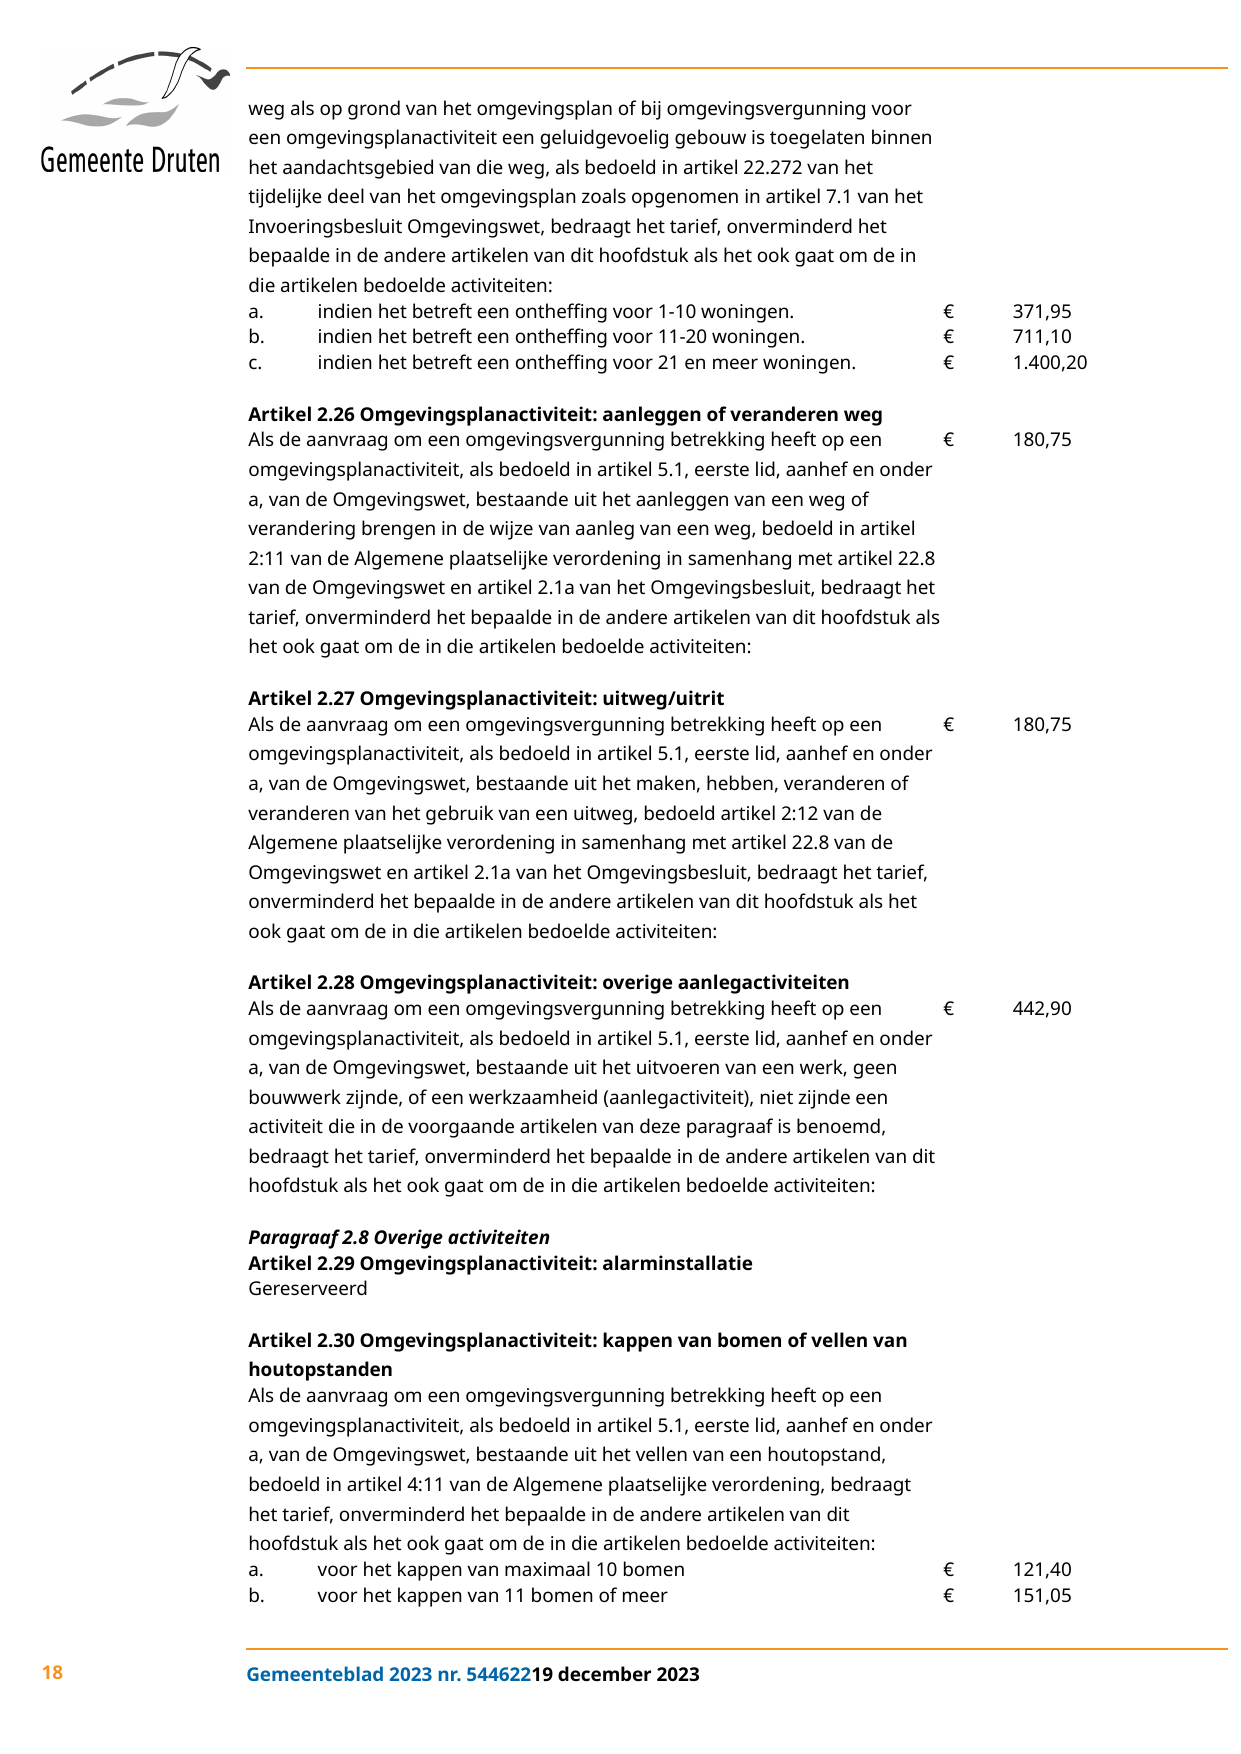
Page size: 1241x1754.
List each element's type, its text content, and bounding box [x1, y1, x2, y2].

table_cell indien het betreft een ontheffing voor 21 en meer woningen. [318, 350, 943, 375]
table_cell [1013, 970, 1152, 995]
table_cell b. [248, 1582, 317, 1607]
table_cell Als de aanvraag om een omgevingsvergunning betrekking heeft op een omgevingsplanactiviteit, als bedoeld in artikel 5.1, eerste lid, aanhef en onder a, van de Omgevingswet, bestaande uit het maken, hebben, veranderen of veranderen van het gebruik van een uitweg, bedoeld artikel 2:12 van de Algemene plaatselijke verordening in samenhang met artikel 22.8 van de Omgevingswet en artikel 2.1a van het Omgevingsbesluit, bedraagt het tarief, onverminderd het bepaalde in de andere artikelen van dit hoofdstuk als het ook gaat om de in die artikelen bedoelde activiteiten: [248, 711, 943, 944]
table_cell [1013, 1199, 1152, 1224]
table_cell [387, 660, 943, 685]
table_cell indien het betreft een ontheffing voor 11-20 woningen. [318, 324, 943, 349]
table_cell [1013, 95, 1152, 298]
table_cell [248, 375, 317, 401]
table_cell a. [248, 298, 317, 324]
table_cell [943, 1250, 1013, 1276]
table_cell Als de aanvraag om een omgevingsvergunning betrekking heeft op een omgevingsplanactiviteit, als bedoeld in artikel 5.1, eerste lid, aanhef en onder a, van de Omgevingswet, bestaande uit het aanleggen van een weg of verandering brengen in de wijze van aanleg van een weg, bedoeld in artikel 2:11 van de Algemene plaatselijke verordening in samenhang met artikel 22.8 van de Omgevingswet en artikel 2.1a van het Omgevingsbesluit, bedraagt het tarief, onverminderd het bepaalde in de andere artikelen van dit hoofdstuk als het ook gaat om de in die artikelen bedoelde activiteiten: [248, 427, 943, 659]
table_cell Als de aanvraag om een omgevingsvergunning betrekking heeft op een omgevingsplanactiviteit, als bedoeld in artikel 5.1, eerste lid, aanhef en onder a, van de Omgevingswet, bestaande uit het vellen van een houtopstand, bedoeld in artikel 4:11 van de Algemene plaatselijke verordening, bedraagt het tarief, onverminderd het bepaalde in de andere artikelen van dit hoofdstuk als het ook gaat om de in die artikelen bedoelde activiteiten: [248, 1383, 943, 1556]
table_cell [1013, 1383, 1152, 1556]
table_cell 121,40 [1013, 1556, 1152, 1582]
table_cell [943, 375, 1013, 401]
table_cell b. [248, 324, 317, 349]
table_cell [943, 1224, 1013, 1250]
table_cell Paragraaf 2.8 Overige activiteiten [248, 1224, 943, 1250]
table_cell Artikel 2.28 Omgevingsplanactiviteit: overige aanlegactiviteiten [248, 970, 943, 995]
table_cell weg als op grond van het omgevingsplan of bij omgevingsvergunning voor een omgevingsplanactiviteit een geluidgevoelig gebouw is toegelaten binnen het aandachtsgebied van die weg, als bedoeld in artikel 22.272 van het tijdelijke deel van het omgevingsplan zoals opgenomen in artikel 7.1 van het Invoeringsbesluit Omgevingswet, bedraagt het tarief, onverminderd het bepaalde in de andere artikelen van dit hoofdstuk als het ook gaat om de in die artikelen bedoelde activiteiten: [248, 95, 943, 298]
table_cell [387, 944, 943, 969]
table_cell € [943, 1556, 1013, 1582]
table_cell a. [248, 1556, 317, 1582]
table_cell [1013, 660, 1152, 685]
table_cell Als de aanvraag om een omgevingsvergunning betrekking heeft op een omgevingsplanactiviteit, als bedoeld in artikel 5.1, eerste lid, aanhef en onder a, van de Omgevingswet, bestaande uit het uitvoeren van een werk, geen bouwwerk zijnde, of een werkzaamheid (aanlegactiviteit), niet zijnde een activiteit die in de voorgaande artikelen van deze paragraaf is benoemd, bedraagt het tarief, onverminderd het bepaalde in de andere artikelen van dit hoofdstuk als het ook gaat om de in die artikelen bedoelde activiteiten: [248, 995, 943, 1198]
table_cell [387, 1301, 943, 1327]
table_cell [1013, 1224, 1152, 1250]
table_cell € [943, 995, 1013, 1198]
table_cell 1.400,20 [1013, 350, 1152, 375]
table_cell [943, 970, 1013, 995]
table_cell [1013, 401, 1152, 427]
table_cell € [943, 1582, 1013, 1607]
table_cell [248, 944, 317, 969]
table_cell [248, 660, 317, 685]
table_cell 371,95 [1013, 298, 1152, 324]
table_cell [943, 95, 1013, 298]
table_cell [1013, 1327, 1152, 1382]
table_cell Artikel 2.26 Omgevingsplanactiviteit: aanleggen of veranderen weg [248, 401, 943, 427]
table_cell [318, 1199, 387, 1224]
table_cell [1013, 944, 1152, 969]
table_cell [943, 401, 1013, 427]
table_cell [943, 1301, 1013, 1327]
table_cell Artikel 2.29 Omgevingsplanactiviteit: alarminstallatie [248, 1250, 943, 1276]
table_cell voor het kappen van 11 bomen of meer [318, 1582, 943, 1607]
table_cell [248, 1301, 317, 1327]
table_cell 180,75 [1013, 427, 1152, 659]
table_cell [1013, 375, 1152, 401]
table_cell c. [248, 350, 317, 375]
table_cell [943, 1383, 1013, 1556]
table_cell [318, 660, 387, 685]
table_cell Artikel 2.27 Omgevingsplanactiviteit: uitweg/uitrit [248, 685, 943, 711]
picture [41, 47, 231, 172]
table_cell [1013, 1276, 1152, 1301]
table_cell [1013, 1250, 1152, 1276]
table_cell [1013, 1301, 1152, 1327]
table_cell € [943, 298, 1013, 324]
table_cell [943, 1327, 1013, 1382]
table_cell [943, 685, 1013, 711]
table_cell [1013, 685, 1152, 711]
table_cell [318, 1301, 387, 1327]
table_cell [318, 375, 387, 401]
table_cell [943, 1276, 1013, 1301]
table_cell [318, 944, 387, 969]
table_cell [943, 660, 1013, 685]
table_cell € [943, 711, 1013, 944]
table_cell [943, 1199, 1013, 1224]
table_cell € [943, 350, 1013, 375]
table_cell voor het kappen van maximaal 10 bomen [318, 1556, 943, 1582]
table_cell indien het betreft een ontheffing voor 1-10 woningen. [318, 298, 943, 324]
table_cell [387, 375, 943, 401]
table_cell [248, 1199, 317, 1224]
table_cell [387, 1199, 943, 1224]
table_cell € [943, 427, 1013, 659]
table_cell 442,90 [1013, 995, 1152, 1198]
table_cell 151,05 [1013, 1582, 1152, 1607]
table_cell Artikel 2.30 Omgevingsplanactiviteit: kappen van bomen of vellen van houtopstanden [248, 1327, 943, 1382]
table_cell Gereserveerd [248, 1276, 943, 1301]
table_cell [943, 944, 1013, 969]
table_cell € [943, 324, 1013, 349]
table_cell 711,10 [1013, 324, 1152, 349]
table_cell 180,75 [1013, 711, 1152, 944]
